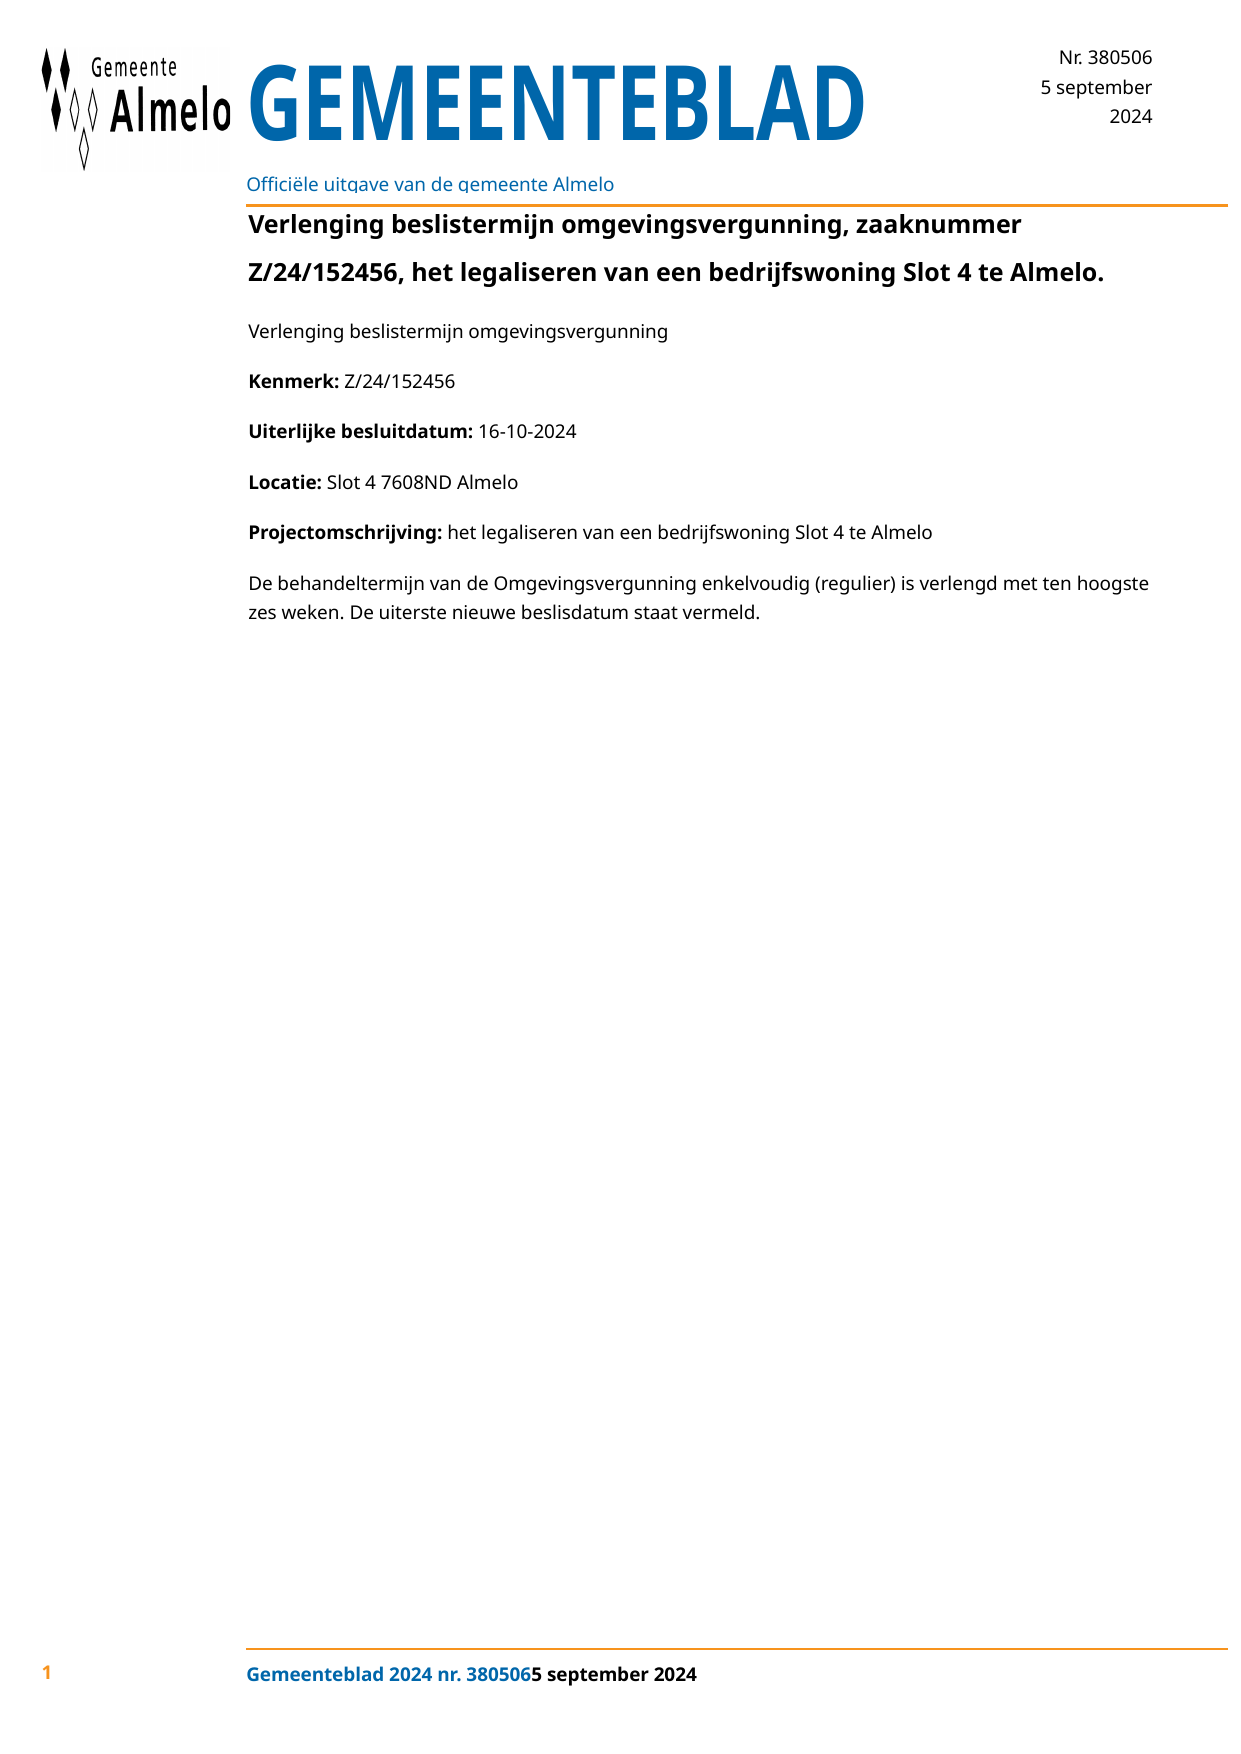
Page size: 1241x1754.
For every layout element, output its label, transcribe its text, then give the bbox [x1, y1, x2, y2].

text Kenmerk: Z/24/152456 [248, 368, 1152, 394]
text Verlenging beslistermijn omgevingsvergunning, zaaknummer Z/24/152456, het legaliseren van een bedrijfswoning Slot 4 te Almelo. [248, 207, 1152, 288]
text Projectomschrijving: het legaliseren van een bedrijfswoning Slot 4 te Almelo [248, 519, 1152, 545]
picture [41, 47, 231, 172]
text De behandeltermijn van de Omgevingsvergunning enkelvoudig (regulier) is verlengd met ten hoogste zes weken. De uiterste nieuwe beslisdatum staat vermeld. [248, 570, 1152, 625]
text Uiterlijke besluitdatum: 16-10-2024 [248, 419, 1152, 444]
text Verlenging beslistermijn omgevingsvergunning [248, 318, 1152, 344]
text Locatie: Slot 4 7608ND Almelo [248, 469, 1152, 495]
